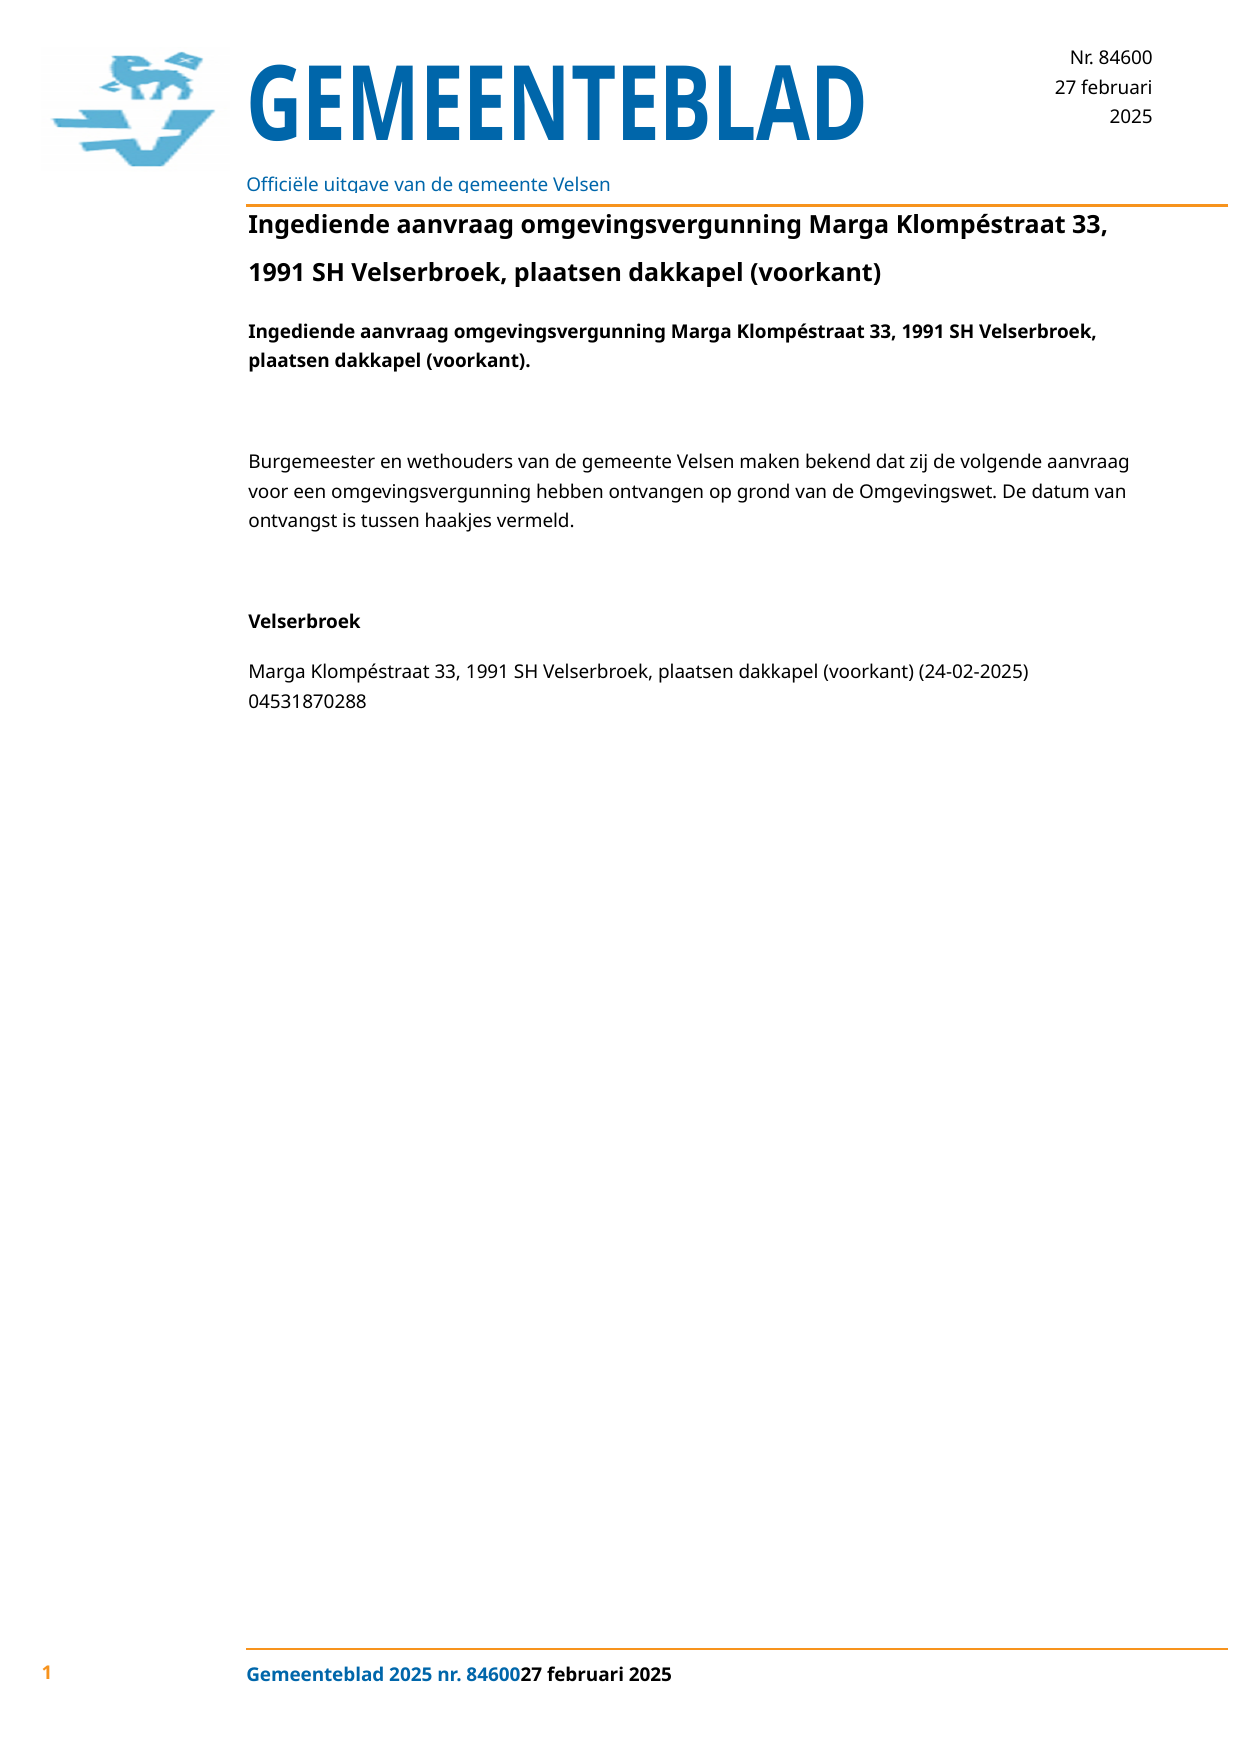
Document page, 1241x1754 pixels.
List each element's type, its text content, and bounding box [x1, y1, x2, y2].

text Marga Klompéstraat 33, 1991 SH Velserbroek, plaatsen dakkapel (voorkant) (24-02-2025) 04531870288 [248, 659, 1152, 714]
text Velserbroek [248, 608, 1152, 634]
text Ingediende aanvraag omgevingsvergunning Marga Klompéstraat 33, 1991 SH Velserbroek, plaatsen dakkapel (voorkant). [248, 318, 1152, 373]
text Ingediende aanvraag omgevingsvergunning Marga Klompéstraat 33, 1991 SH Velserbroek, plaatsen dakkapel (voorkant) [248, 207, 1152, 288]
picture [41, 47, 231, 172]
text Burgemeester en wethouders van de gemeente Velsen maken bekend dat zij de volgende aanvraag voor een omgevingsvergunning hebben ontvangen op grond van de Omgevingswet. De datum van ontvangst is tussen haakjes vermeld. [248, 448, 1152, 533]
